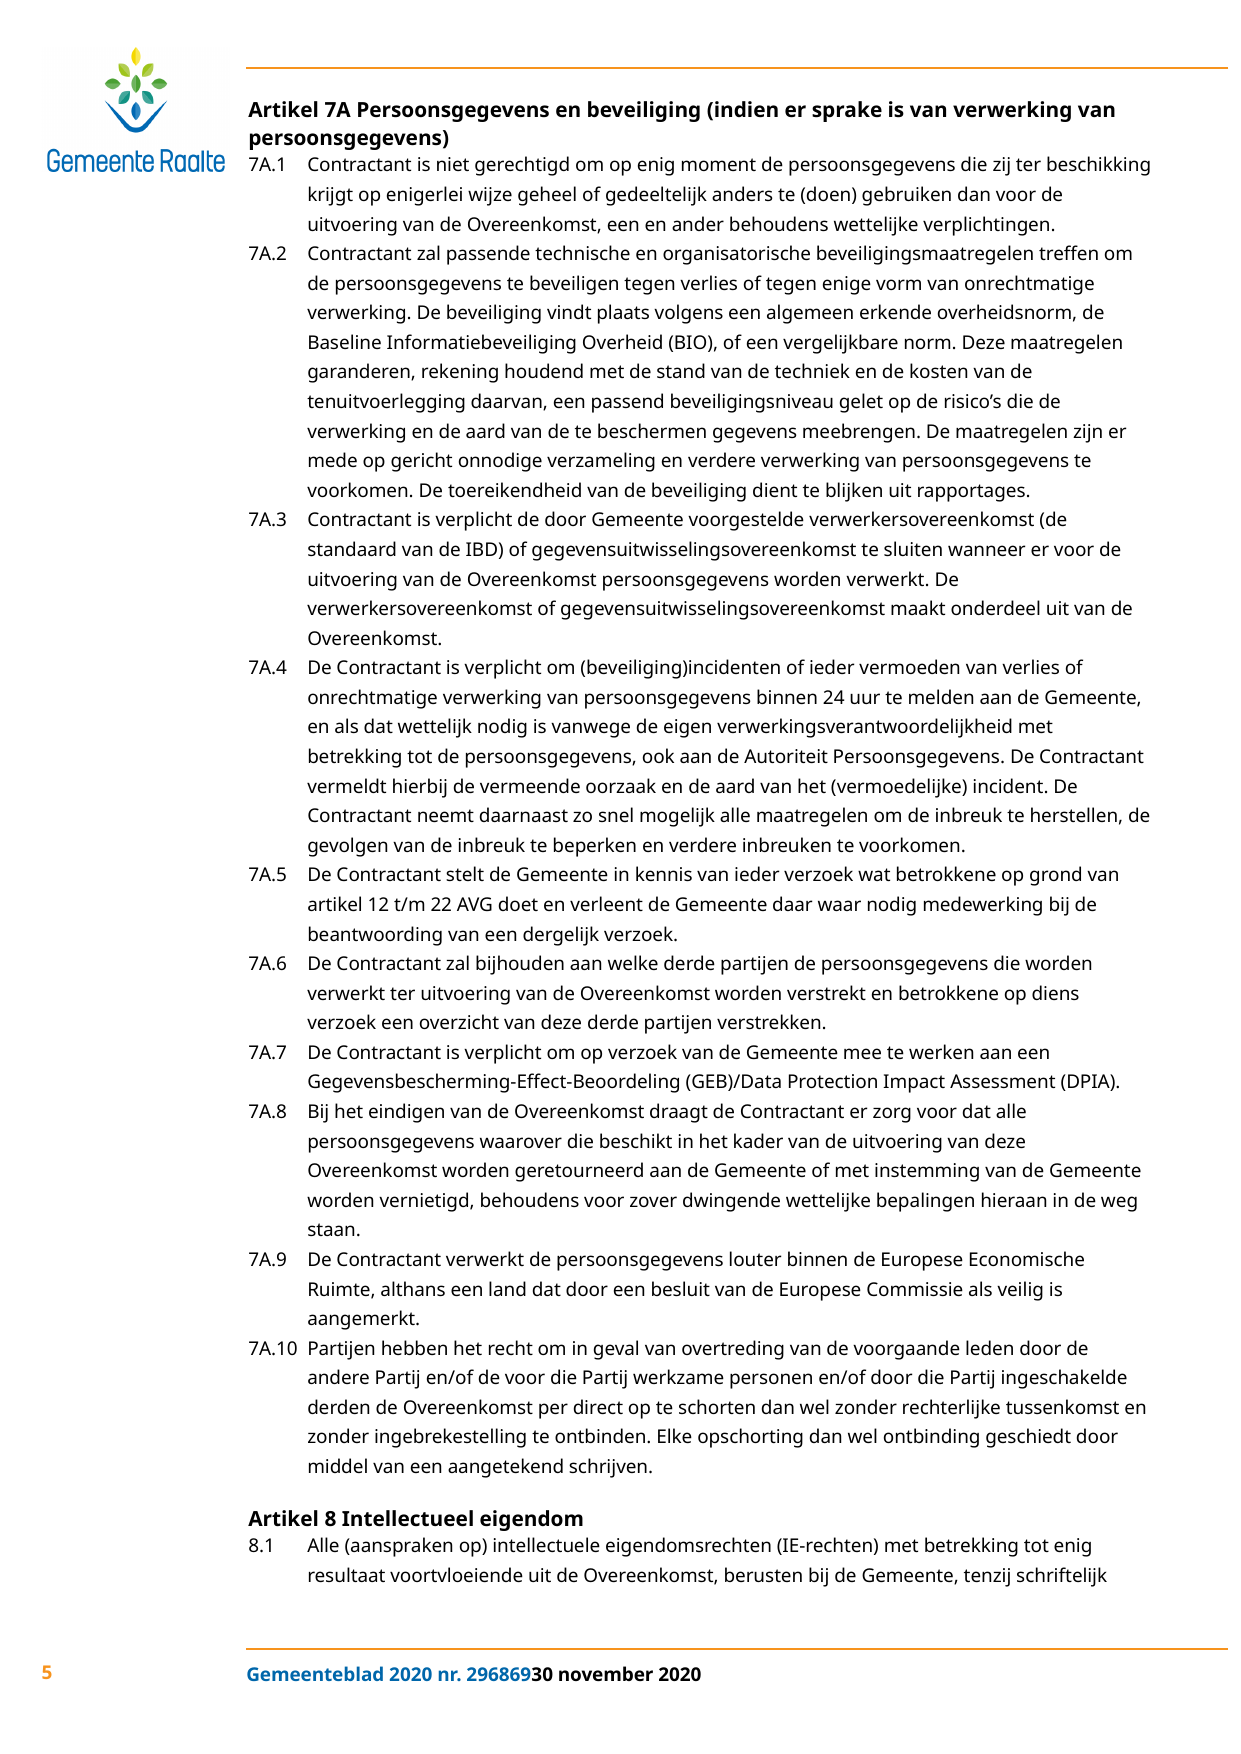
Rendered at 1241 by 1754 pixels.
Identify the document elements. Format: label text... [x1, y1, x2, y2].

list De Contractant is verplicht om (beveiliging)incidenten of ieder vermoeden van verlies of onrechtmatige verwerking van persoonsgegevens binnen 24 uur te melden aan de Gemeente, en als dat wettelijk nodig is vanwege de eigen verwerkingsverantwoordelijkheid met betrekking tot de persoonsgegevens, ook aan de Autoriteit Persoonsgegevens. De Contractant vermeldt hierbij de vermeende oorzaak en de aard van het (vermoedelijke) incident. De Contractant neemt daarnaast zo snel mogelijk alle maatregelen om de inbreuk te herstellen, de gevolgen van de inbreuk te beperken en verdere inbreuken te voorkomen. [248, 654, 1152, 858]
list De Contractant stelt de Gemeente in kennis van ieder verzoek wat betrokkene op grond van artikel 12 t/m 22 AVG doet en verleent de Gemeente daar waar nodig medewerking bij de beantwoording van een dergelijk verzoek. [248, 862, 1152, 947]
list De Contractant verwerkt de persoonsgegevens louter binnen de Europese Economische Ruimte, althans een land dat door een besluit van de Europese Commissie als veilig is aangemerkt. [248, 1246, 1152, 1331]
list Partijen hebben het recht om in geval van overtreding van de voorgaande leden door de andere Partij en/of de voor die Partij werkzame personen en/of door die Partij ingeschakelde derden de Overeenkomst per direct op te schorten dan wel zonder rechterlijke tussenkomst en zonder ingebrekestelling te ontbinden. Elke opschorting dan wel ontbinding geschiedt door middel van een aangetekend schrijven. [248, 1335, 1152, 1479]
list Contractant is niet gerechtigd om op enig moment de persoonsgegevens die zij ter beschikking krijgt op enigerlei wijze geheel of gedeeltelijk anders te (doen) gebruiken dan voor de uitvoering van de Overeenkomst, een en ander behoudens wettelijke verplichtingen. [248, 152, 1152, 237]
list Bij het eindigen van de Overeenkomst draagt de Contractant er zorg voor dat alle persoonsgegevens waarover die beschikt in het kader van de uitvoering van deze Overeenkomst worden geretourneerd aan de Gemeente of met instemming van de Gemeente worden vernietigd, behoudens voor zover dwingende wettelijke bepalingen hieraan in de weg staan. [248, 1098, 1152, 1242]
list Contractant zal passende technische en organisatorische beveiligingsmaatregelen treffen om de persoonsgegevens te beveiligen tegen verlies of tegen enige vorm van onrechtmatige verwerking. De beveiliging vindt plaats volgens een algemeen erkende overheidsnorm, de Baseline Informatiebeveiliging Overheid (BIO), of een vergelijkbare norm. Deze maatregelen garanderen, rekening houdend met de stand van de techniek en de kosten van de tenuitvoerlegging daarvan, een passend beveiligingsniveau gelet op de risico’s die de verwerking en de aard van de te beschermen gegevens meebrengen. De maatregelen zijn er mede op gericht onnodige verzameling en verdere verwerking van persoonsgegevens te voorkomen. De toereikendheid van de beveiliging dient te blijken uit rapportages. [248, 240, 1152, 503]
list De Contractant is verplicht om op verzoek van de Gemeente mee te werken aan een Gegevensbescherming-Effect-Beoordeling (GEB)/Data Protection Impact Assessment (DPIA). [248, 1039, 1152, 1094]
list Alle (aanspraken op) intellectuele eigendomsrechten (IE-rechten) met betrekking tot enig resultaat voortvloeiende uit de Overeenkomst, berusten bij de Gemeente, tenzij schriftelijk [248, 1532, 1152, 1587]
text Artikel 7A Persoonsgegevens en beveiliging (indien er sprake is van verwerking van persoonsgegevens) [248, 95, 1152, 152]
text Artikel 8 Intellectueel eigendom [248, 1504, 1152, 1532]
list Contractant is verplicht de door Gemeente voorgestelde verwerkersovereenkomst (de standaard van de IBD) of gegevensuitwisselingsovereenkomst te sluiten wanneer er voor de uitvoering van de Overeenkomst persoonsgegevens worden verwerkt. De verwerkersovereenkomst of gegevensuitwisselingsovereenkomst maakt onderdeel uit van de Overeenkomst. [248, 507, 1152, 651]
picture [41, 47, 231, 172]
list De Contractant zal bijhouden aan welke derde partijen de persoonsgegevens die worden verwerkt ter uitvoering van de Overeenkomst worden verstrekt en betrokkene op diens verzoek een overzicht van deze derde partijen verstrekken. [248, 950, 1152, 1035]
